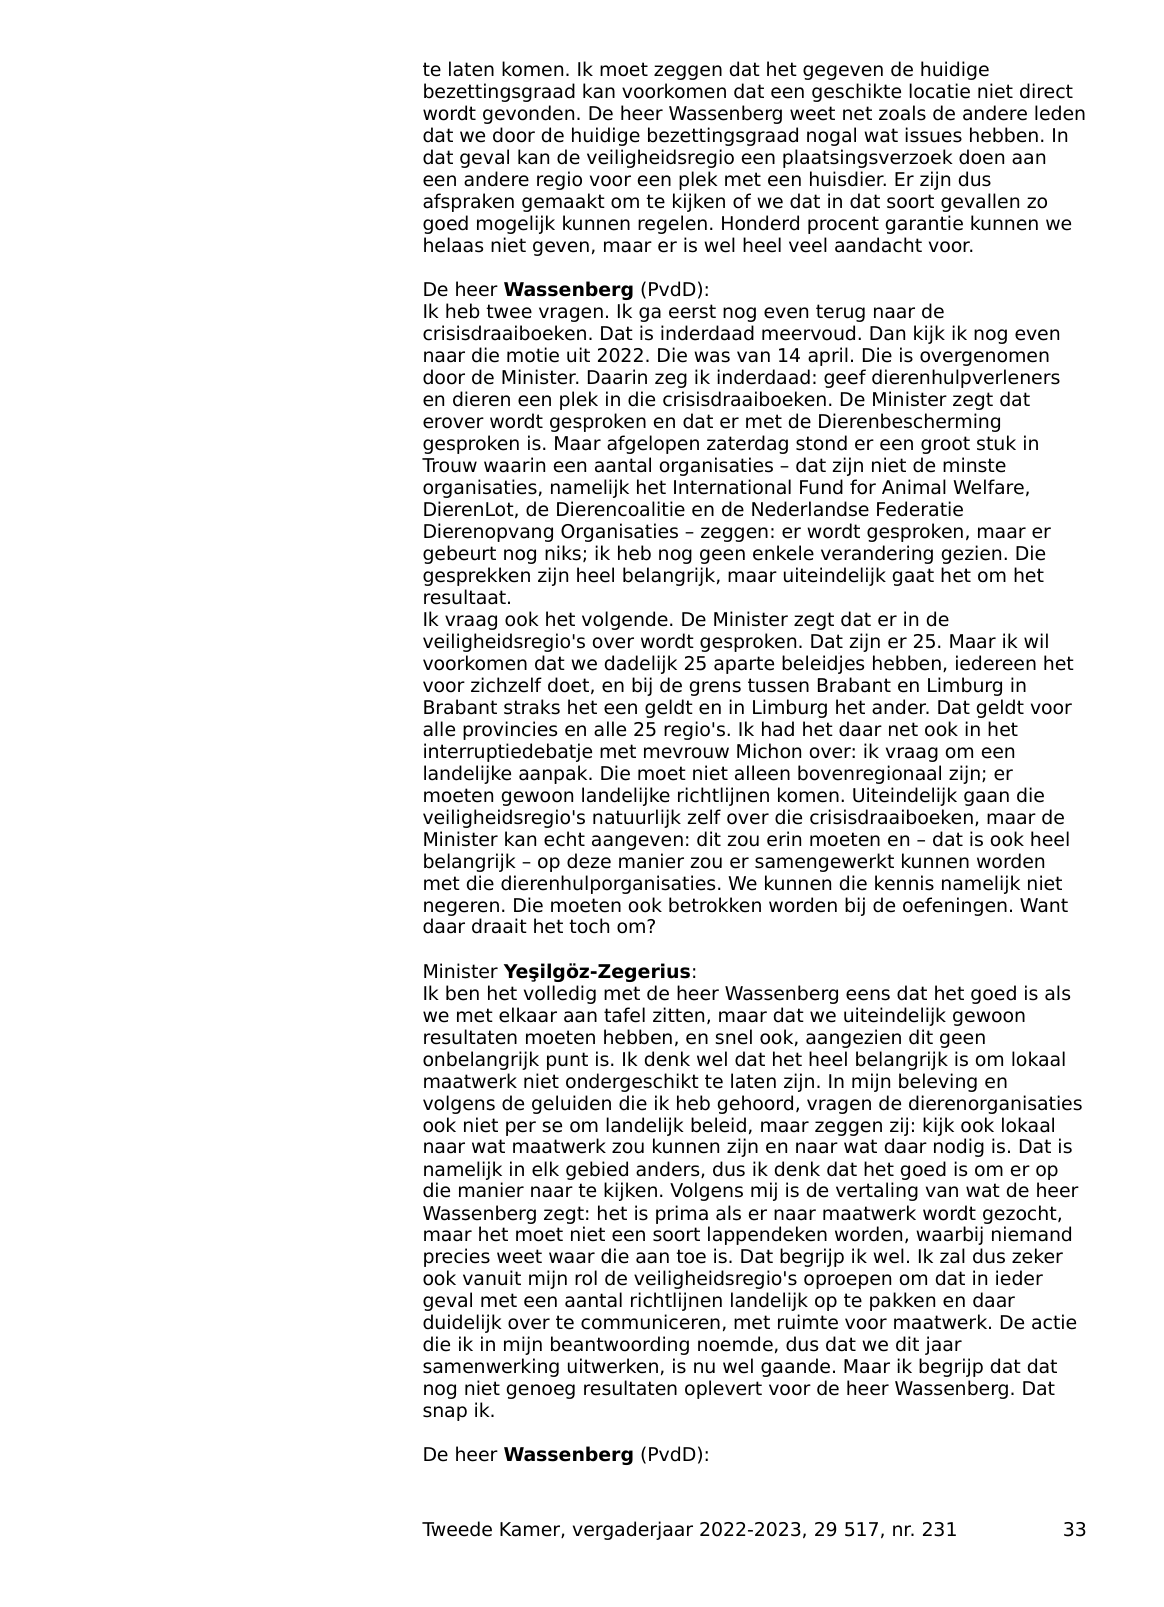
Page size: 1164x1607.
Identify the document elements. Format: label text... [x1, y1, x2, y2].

text Ik ben het volledig met de heer Wassenberg eens dat het goed is als we met elkaar aan tafel zitten, maar dat we uiteindelijk gewoon resultaten moeten hebben, en snel ook, aangezien dit geen onbelangrijk punt is. Ik denk wel dat het heel belangrijk is om lokaal maatwerk niet ondergeschikt te laten zijn. In mijn beleving en volgens de geluiden die ik heb gehoord, vragen de dierenorganisaties ook niet per se om landelijk beleid, maar zeggen zij: kijk ook lokaal naar wat maatwerk zou kunnen zijn en naar wat daar nodig is. Dat is namelijk in elk gebied anders, dus ik denk dat het goed is om er op die manier naar te kijken. Volgens mij is de vertaling van wat de heer Wassenberg zegt: het is prima als er naar maatwerk wordt gezocht, maar het moet niet een soort lappendeken worden, waarbij niemand precies weet waar die aan toe is. Dat begrijp ik wel. Ik zal dus zeker ook vanuit mijn rol de veiligheidsregio's oproepen om dat in ieder geval met een aantal richtlijnen landelijk op te pakken en daar duidelijk over te communiceren, met ruimte voor maatwerk. De actie die ik in mijn beantwoording noemde, dus dat we dit jaar samenwerking uitwerken, is nu wel gaande. Maar ik begrijp dat dat nog niet genoeg resultaten oplevert voor de heer Wassenberg. Dat snap ik. [422, 983, 1087, 1422]
text Ik heb twee vragen. Ik ga eerst nog even terug naar de crisisdraaiboeken. Dat is inderdaad meervoud. Dan kijk ik nog even naar die motie uit 2022. Die was van 14 april. Die is overgenomen door de Minister. Daarin zeg ik inderdaad: geef dierenhulpverleners en dieren een plek in die crisisdraaiboeken. De Minister zegt dat erover wordt gesproken en dat er met de Dierenbescherming gesproken is. Maar afgelopen zaterdag stond er een groot stuk in Trouw waarin een aantal organisaties – dat zijn niet de minste organisaties, namelijk het International Fund for Animal Welfare, DierenLot, de Dierencoalitie en de Nederlandse Federatie Dierenopvang Organisaties – zeggen: er wordt gesproken, maar er gebeurt nog niks; ik heb nog geen enkele verandering gezien. Die gesprekken zijn heel belangrijk, maar uiteindelijk gaat het om het resultaat. [422, 301, 1087, 609]
text te laten komen. Ik moet zeggen dat het gegeven de huidige bezettingsgraad kan voorkomen dat een geschikte locatie niet direct wordt gevonden. De heer Wassenberg weet net zoals de andere leden dat we door de huidige bezettingsgraad nogal wat issues hebben. In dat geval kan de veiligheidsregio een plaatsingsverzoek doen aan een andere regio voor een plek met een huisdier. Er zijn dus afspraken gemaakt om te kijken of we dat in dat soort gevallen zo goed mogelijk kunnen regelen. Honderd procent garantie kunnen we helaas niet geven, maar er is wel heel veel aandacht voor. [422, 59, 1087, 257]
text De heer Wassenberg (PvdD): [422, 1444, 1087, 1466]
text De heer Wassenberg (PvdD): [422, 279, 1087, 301]
text Ik vraag ook het volgende. De Minister zegt dat er in de veiligheidsregio's over wordt gesproken. Dat zijn er 25. Maar ik wil voorkomen dat we dadelijk 25 aparte beleidjes hebben, iedereen het voor zichzelf doet, en bij de grens tussen Brabant en Limburg in Brabant straks het een geldt en in Limburg het ander. Dat geldt voor alle provincies en alle 25 regio's. Ik had het daar net ook in het interruptiedebatje met mevrouw Michon over: ik vraag om een landelijke aanpak. Die moet niet alleen bovenregionaal zijn; er moeten gewoon landelijke richtlijnen komen. Uiteindelijk gaan die veiligheidsregio's natuurlijk zelf over die crisisdraaiboeken, maar de Minister kan echt aangeven: dit zou erin moeten en – dat is ook heel belangrijk – op deze manier zou er samengewerkt kunnen worden met die dierenhulporganisaties. We kunnen die kennis namelijk niet negeren. Die moeten ook betrokken worden bij de oefeningen. Want daar draait het toch om? [422, 609, 1087, 938]
text Minister Yeşilgöz-Zegerius: [422, 961, 1087, 983]
